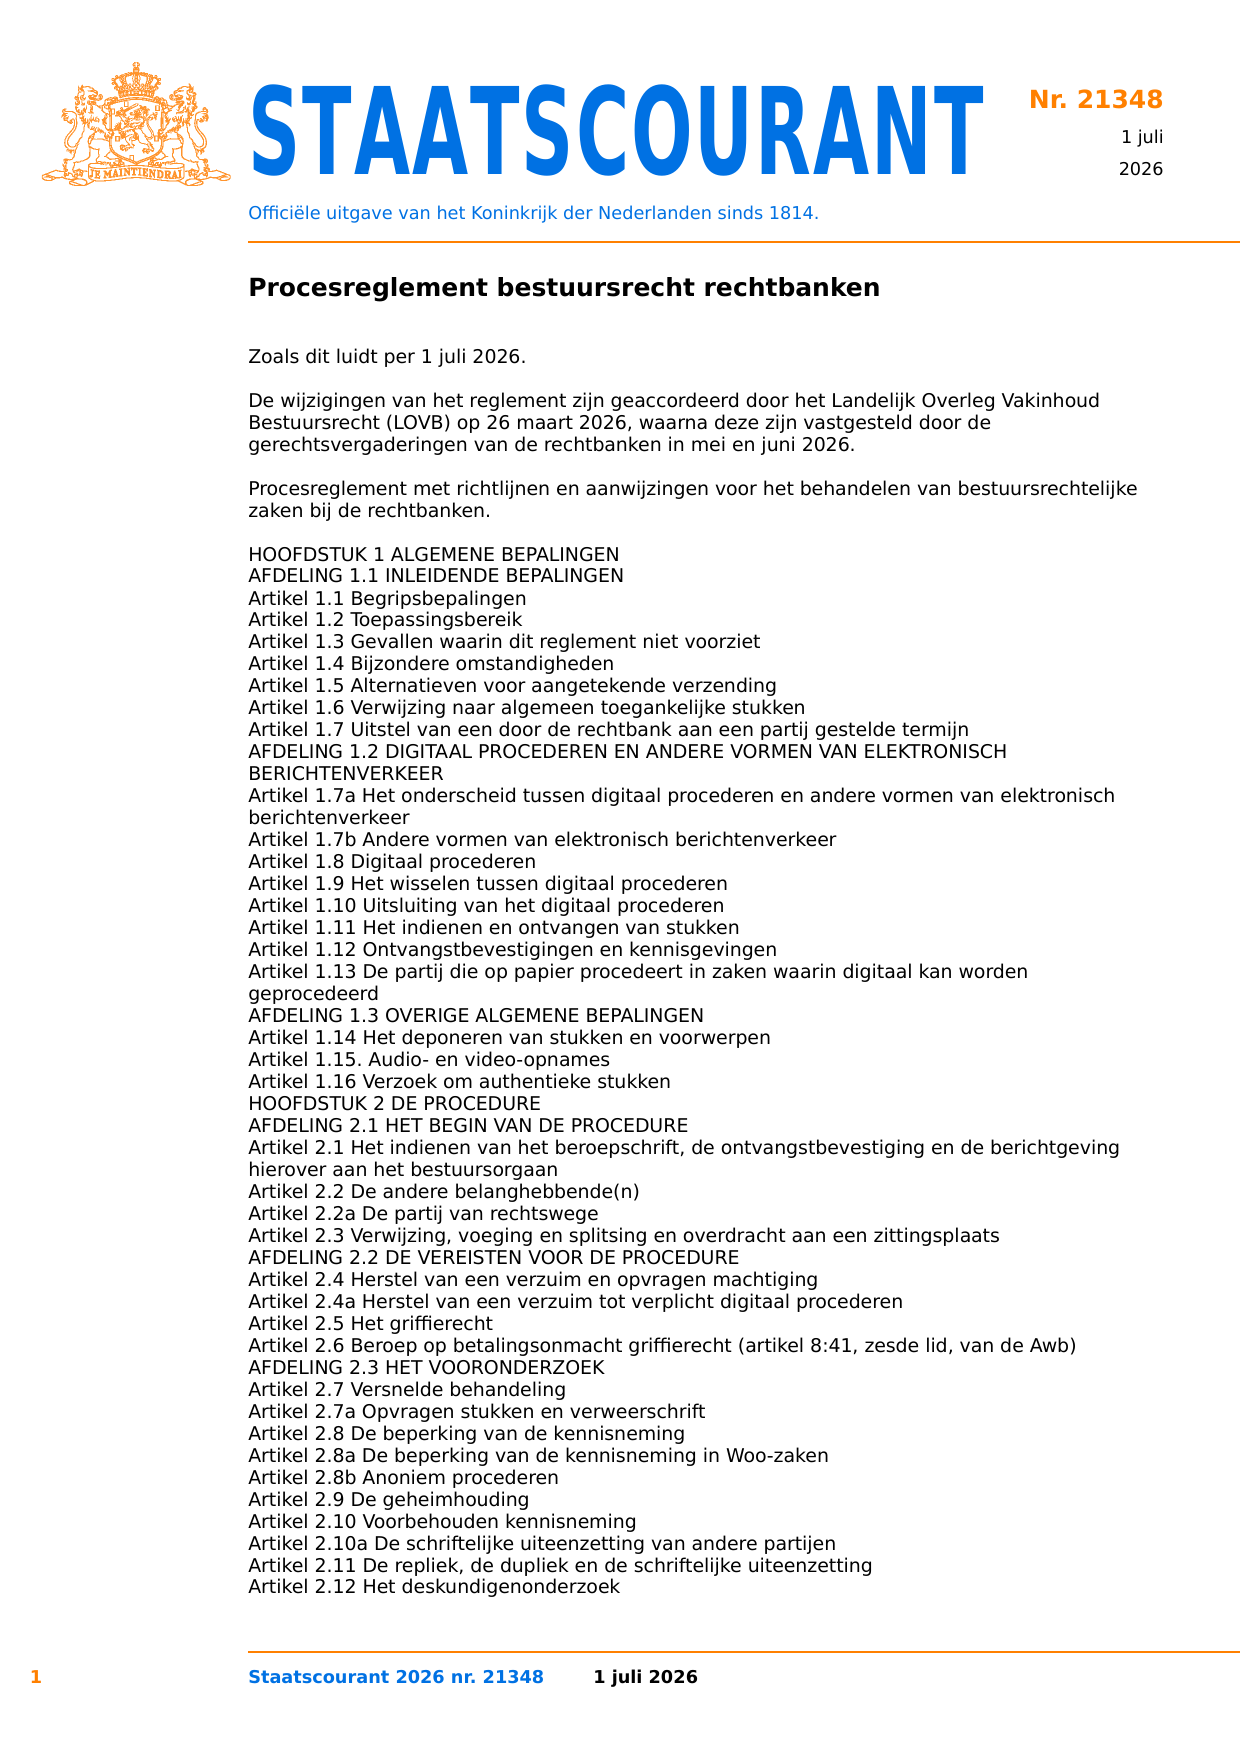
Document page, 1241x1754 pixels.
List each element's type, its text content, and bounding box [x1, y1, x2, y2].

table_header Nr. 21348 [998, 62, 1240, 121]
text Artikel 2.7 Versnelde behandeling [248, 1379, 1163, 1401]
text Artikel 2.3 Verwijzing, voeging en splitsing en overdracht aan een zittingsplaats [248, 1225, 1163, 1247]
text Artikel 2.7a Opvragen stukken en verweerschrift [248, 1401, 1163, 1423]
text Artikel 2.10a De schriftelijke uiteenzetting van andere partijen [248, 1532, 1163, 1554]
text Artikel 2.10 Voorbehouden kennisneming [248, 1511, 1163, 1532]
text Artikel 1.7 Uitstel van een door de rechtbank aan een partij gestelde termijn [248, 719, 1163, 741]
text Artikel 2.4a Herstel van een verzuim tot verplicht digitaal procederen [248, 1291, 1163, 1313]
table_cell 1 juli [998, 121, 1240, 153]
text Artikel 1.7b Andere vormen van elektronisch berichtenverkeer [248, 829, 1163, 851]
text AFDELING 2.2 DE VEREISTEN VOOR DE PROCEDURE [248, 1247, 1163, 1269]
text AFDELING 2.1 HET BEGIN VAN DE PROCEDURE [248, 1115, 1163, 1137]
text Artikel 2.8b Anoniem procederen [248, 1467, 1163, 1488]
text Procesreglement met richtlijnen en aanwijzingen voor het behandelen van bestuursrechtelijke zaken bij de rechtbanken. [248, 478, 1163, 522]
text Artikel 1.7a Het onderscheid tussen digitaal procederen en andere vormen van elektronisch berichtenverkeer [248, 785, 1163, 829]
text Artikel 2.9 De geheimhouding [248, 1488, 1163, 1511]
table_header STAATSCOURANT [248, 62, 998, 203]
text Artikel 2.2a De partij van rechtswege [248, 1203, 1163, 1225]
text Artikel 1.6 Verwijzing naar algemeen toegankelijke stukken [248, 697, 1163, 719]
text Artikel 1.2 Toepassingsbereik [248, 609, 1163, 631]
text Artikel 1.11 Het indienen en ontvangen van stukken [248, 917, 1163, 939]
text Artikel 1.1 Begripsbepalingen [248, 587, 1163, 609]
text Zoals dit luidt per 1 juli 2026. [248, 346, 1163, 368]
text Artikel 1.12 Ontvangstbevestigingen en kennisgevingen [248, 939, 1163, 961]
text Artikel 1.14 Het deponeren van stukken en voorwerpen [248, 1027, 1163, 1049]
text HOOFDSTUK 1 ALGEMENE BEPALINGEN [248, 543, 1163, 565]
text Artikel 1.16 Verzoek om authentieke stukken [248, 1071, 1163, 1093]
text Artikel 2.6 Beroep op betalingsonmacht griffierecht (artikel 8:41, zesde lid, van de Awb) [248, 1335, 1163, 1357]
text Artikel 2.4 Herstel van een verzuim en opvragen machtiging [248, 1269, 1163, 1291]
picture [41, 62, 231, 186]
text AFDELING 2.3 HET VOORONDERZOEK [248, 1357, 1163, 1379]
text Artikel 1.10 Uitsluiting van het digitaal procederen [248, 895, 1163, 917]
text Artikel 2.2 De andere belanghebbende(n) [248, 1181, 1163, 1203]
text Artikel 1.3 Gevallen waarin dit reglement niet voorziet [248, 631, 1163, 653]
text AFDELING 1.2 DIGITAAL PROCEDEREN EN ANDERE VORMEN VAN ELEKTRONISCH BERICHTENVERKEER [248, 741, 1163, 785]
subtitle Procesreglement bestuursrecht rechtbanken [248, 273, 1163, 302]
text Artikel 2.12 Het deskundigenonderzoek [248, 1576, 1163, 1598]
text Artikel 1.8 Digitaal procederen [248, 851, 1163, 873]
text De wijzigingen van het reglement zijn geaccordeerd door het Landelijk Overleg Vakinhoud Bestuursrecht (LOVB) op 26 maart 2026, waarna deze zijn vastgesteld door de gerechtsvergaderingen van de rechtbanken in mei en juni 2026. [248, 390, 1163, 456]
text AFDELING 1.3 OVERIGE ALGEMENE BEPALINGEN [248, 1005, 1163, 1027]
text Artikel 2.1 Het indienen van het beroepschrift, de ontvangstbevestiging en de berichtgeving hierover aan het bestuursorgaan [248, 1137, 1163, 1181]
text Artikel 2.5 Het griffierecht [248, 1313, 1163, 1335]
table_cell 2026 [998, 153, 1240, 203]
text Artikel 2.8 De beperking van de kennisneming [248, 1423, 1163, 1444]
text AFDELING 1.1 INLEIDENDE BEPALINGEN [248, 565, 1163, 587]
text HOOFDSTUK 2 DE PROCEDURE [248, 1093, 1163, 1115]
text Artikel 1.9 Het wisselen tussen digitaal procederen [248, 873, 1163, 895]
text Artikel 2.8a De beperking van de kennisneming in Woo-zaken [248, 1444, 1163, 1467]
text Artikel 1.4 Bijzondere omstandigheden [248, 653, 1163, 675]
table_header [25, 62, 248, 241]
text Artikel 1.5 Alternatieven voor aangetekende verzending [248, 675, 1163, 697]
text Artikel 2.11 De repliek, de dupliek en de schriftelijke uiteenzetting [248, 1554, 1163, 1576]
text Artikel 1.15. Audio- en video-opnames [248, 1049, 1163, 1071]
table_cell Officiële uitgave van het Koninkrijk der Nederlanden sinds 1814. [248, 203, 1240, 241]
text Artikel 1.13 De partij die op papier procedeert in zaken waarin digitaal kan worden geprocedeerd [248, 961, 1163, 1005]
